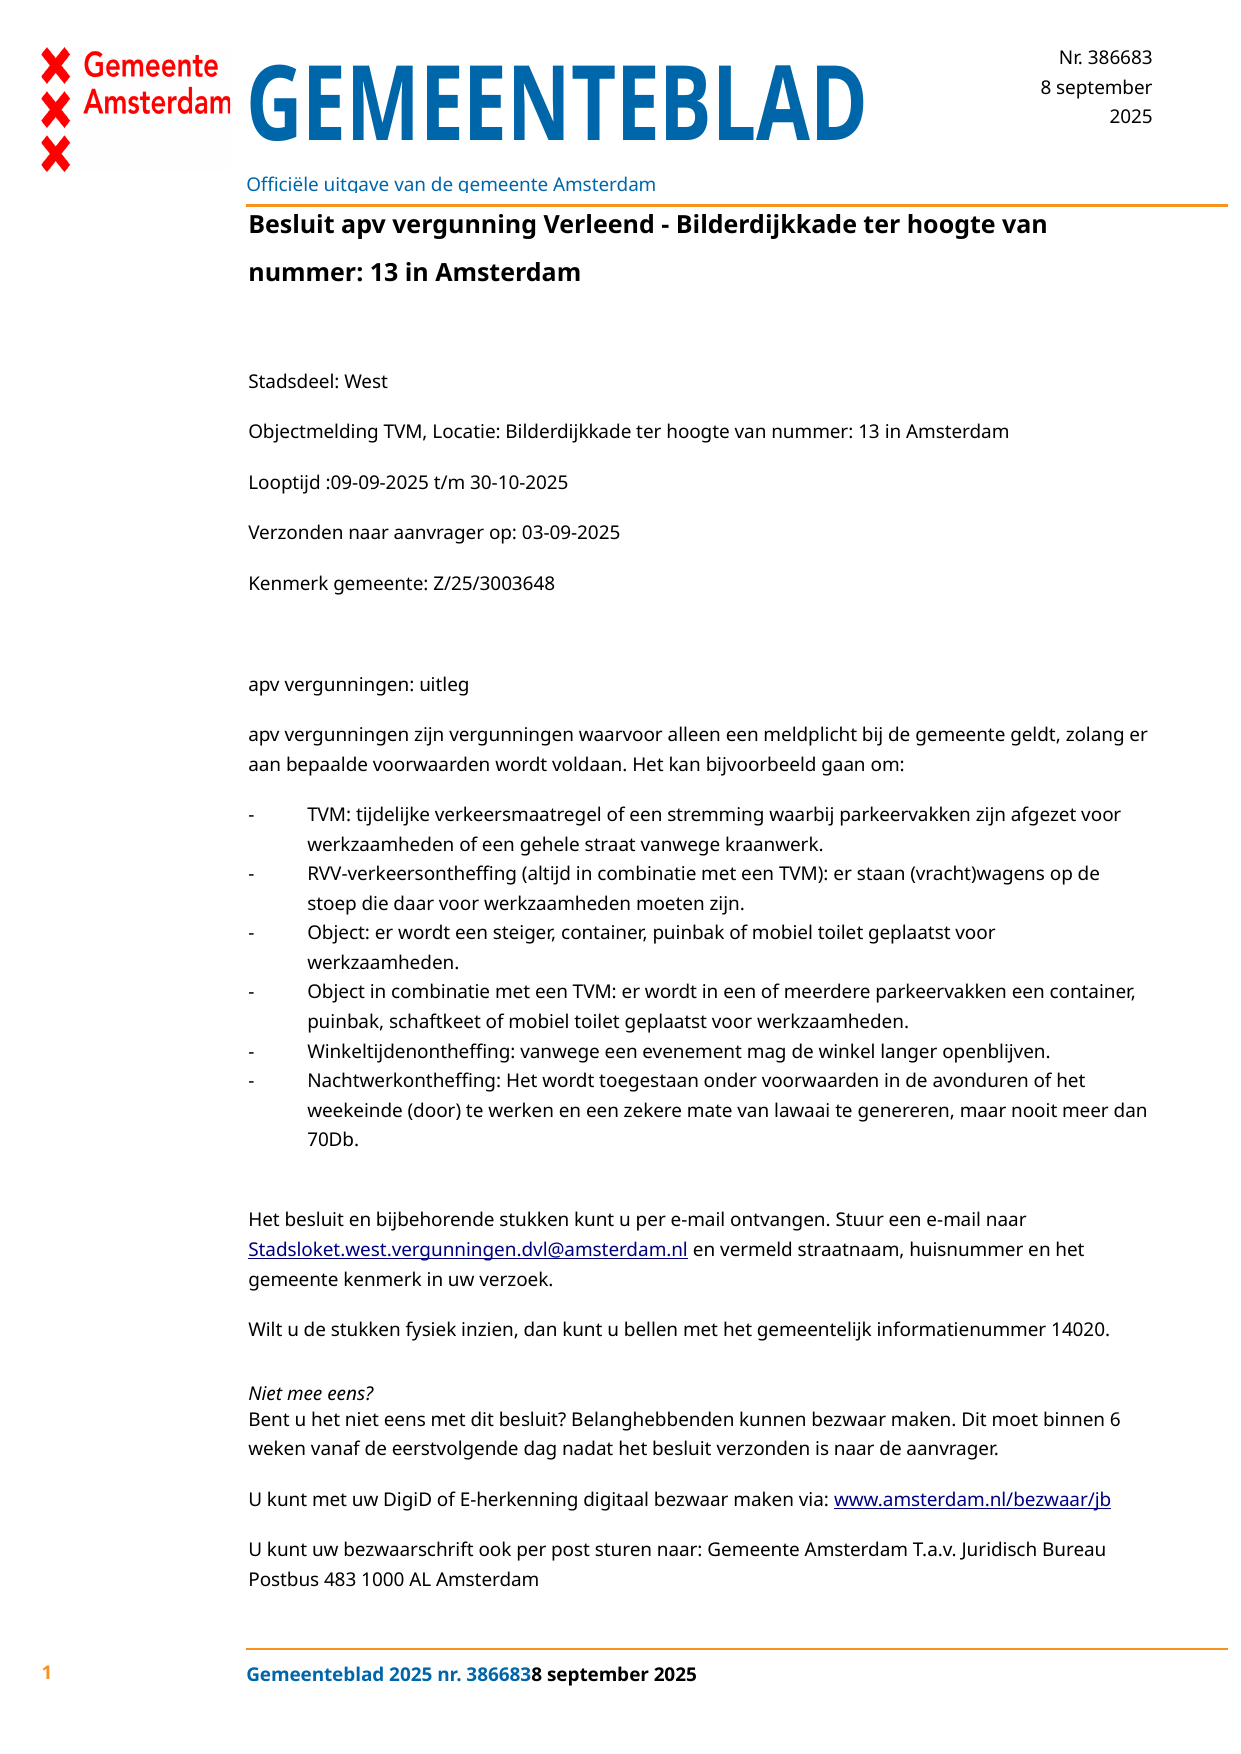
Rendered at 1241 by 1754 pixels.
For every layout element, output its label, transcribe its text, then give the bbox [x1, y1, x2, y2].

list Nachtwerkontheffing: Het wordt toegestaan onder voorwaarden in de avonduren of het weekeinde (door) te werken en een zekere mate van lawaai te genereren, maar nooit meer dan 70Db. [248, 1067, 1152, 1152]
text Niet mee eens? [248, 1380, 1152, 1406]
text Objectmelding TVM, Locatie: Bilderdijkkade ter hoogte van nummer: 13 in Amsterdam [248, 419, 1152, 444]
list RVV-verkeersontheffing (altijd in combinatie met een TVM): er staan (vracht)wagens op de stoep die daar voor werkzaamheden moeten zijn. [248, 860, 1152, 916]
list Object: er wordt een steiger, container, puinbak of mobiel toilet geplaatst voor werkzaamheden. [248, 919, 1152, 975]
text Bent u het niet eens met dit besluit? Belanghebbenden kunnen bezwaar maken. Dit moet binnen 6 weken vanaf de eerstvolgende dag nadat het besluit verzonden is naar de aanvrager. [248, 1406, 1152, 1461]
text Looptijd :09-09-2025 t/m 30-10-2025 [248, 469, 1152, 495]
text Verzonden naar aanvrager op: 03-09-2025 [248, 519, 1152, 545]
text Het besluit en bijbehorende stukken kunt u per e-mail ontvangen. Stuur een e-mail naar Stadsloket.west.vergunningen.dvl@amsterdam.nl en vermeld straatnaam, huisnummer en het gemeente kenmerk in uw verzoek. [248, 1207, 1152, 1292]
list Winkeltijdenontheffing: vanwege een evenement mag de winkel langer openblijven. [248, 1038, 1152, 1064]
text apv vergunningen: uitleg [248, 671, 1152, 697]
text U kunt met uw DigiD of E-herkenning digitaal bezwaar maken via: www.amsterdam.nl/bezwaar/jb [248, 1486, 1152, 1512]
list TVM: tijdelijke verkeersmaatregel of een stremming waarbij parkeervakken zijn afgezet voor werkzaamheden of een gehele straat vanwege kraanwerk. [248, 801, 1152, 857]
text Stadsdeel: West [248, 368, 1152, 394]
picture [41, 47, 231, 172]
text apv vergunningen zijn vergunningen waarvoor alleen een meldplicht bij de gemeente geldt, zolang er aan bepaalde voorwaarden wordt voldaan. Het kan bijvoorbeeld gaan om: [248, 721, 1152, 777]
text Besluit apv vergunning Verleend - Bilderdijkkade ter hoogte van nummer: 13 in Amsterdam [248, 207, 1152, 288]
list Object in combinatie met een TVM: er wordt in een of meerdere parkeervakken een container, puinbak, schaftkeet of mobiel toilet geplaatst voor werkzaamheden. [248, 979, 1152, 1034]
text U kunt uw bezwaarschrift ook per post sturen naar: Gemeente Amsterdam T.a.v. Juridisch Bureau Postbus 483 1000 AL Amsterdam [248, 1536, 1152, 1592]
text Wilt u de stukken fysiek inzien, dan kunt u bellen met het gemeentelijk informatienummer 14020. [248, 1316, 1152, 1342]
text Kenmerk gemeente: Z/25/3003648 [248, 570, 1152, 596]
